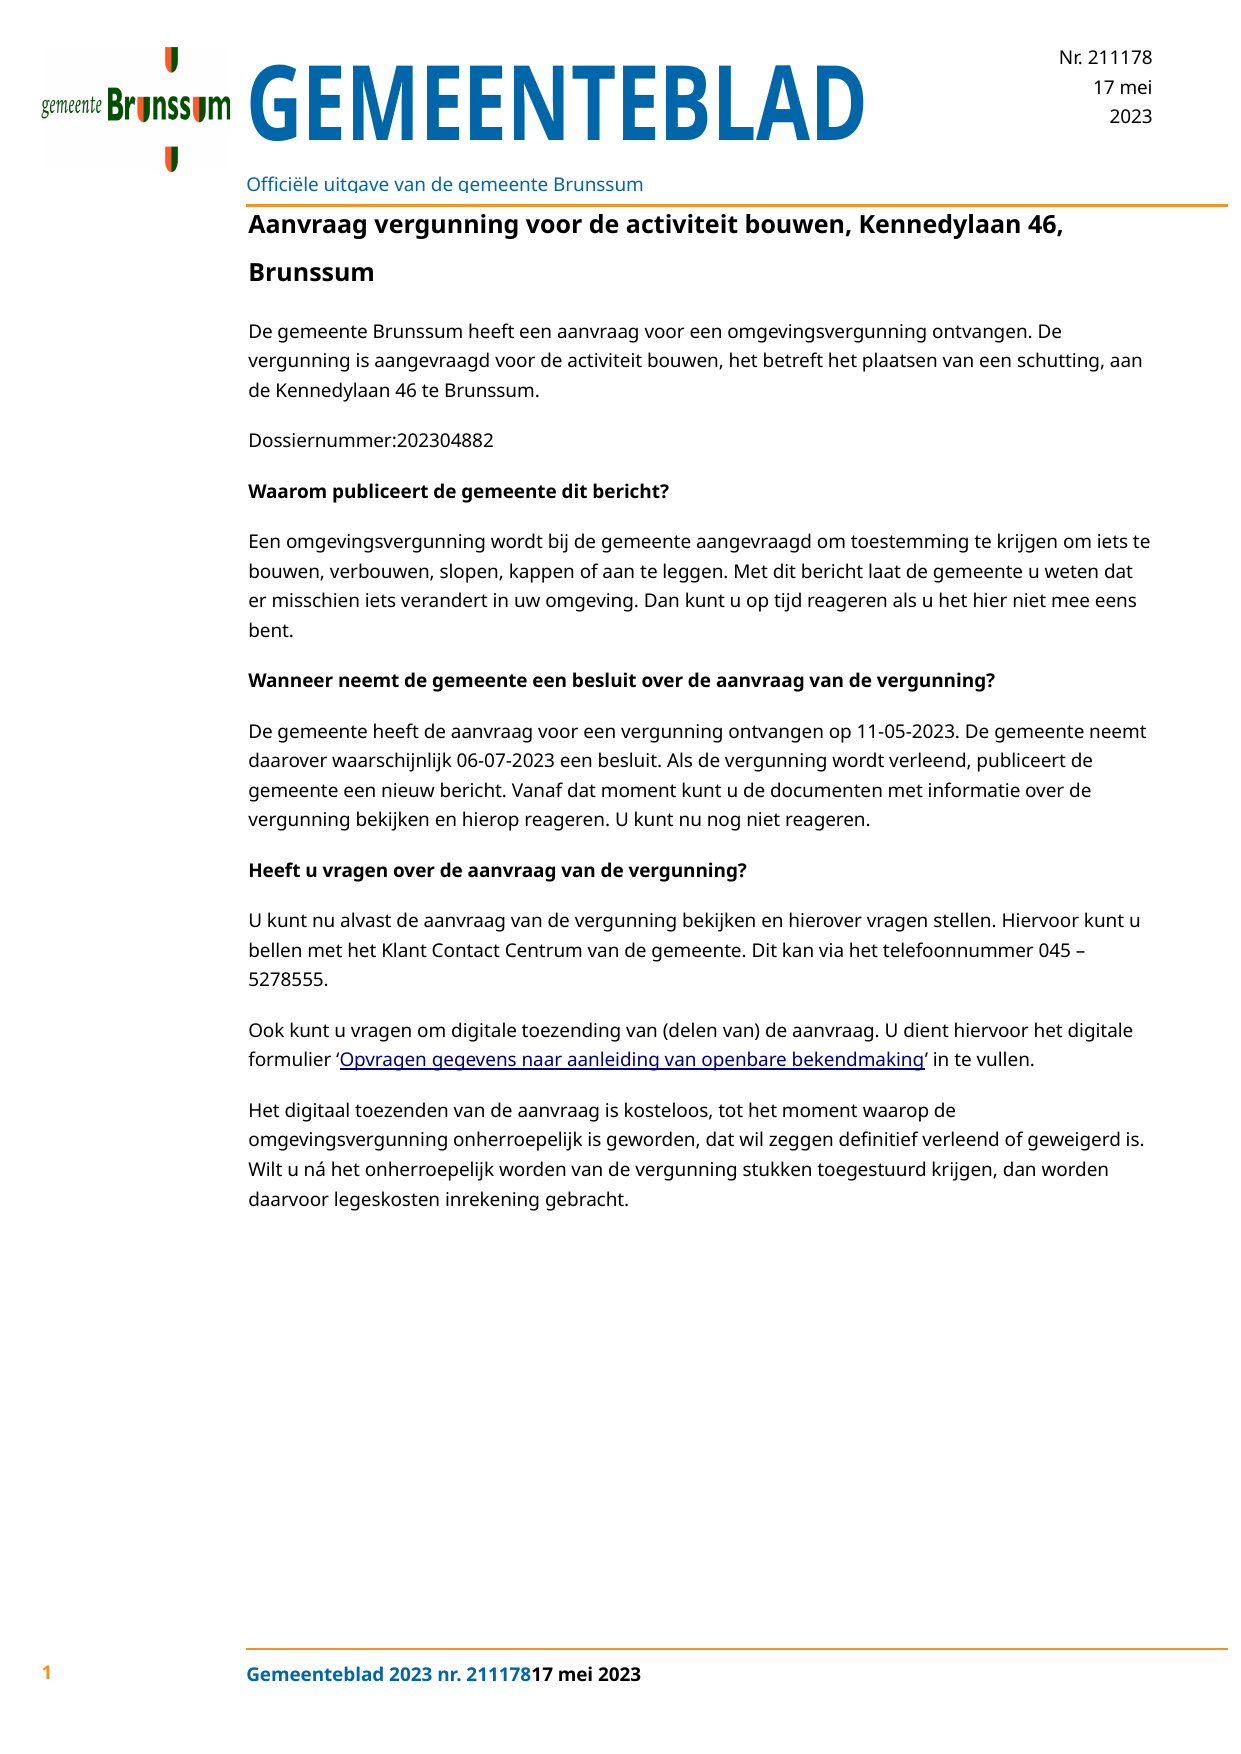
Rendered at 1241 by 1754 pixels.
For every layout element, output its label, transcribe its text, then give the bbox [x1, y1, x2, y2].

text Wanneer neemt de gemeente een besluit over de aanvraag van de vergunning? [248, 667, 1152, 693]
text Ook kunt u vragen om digitale toezending van (delen van) de aanvraag. U dient hiervoor het digitale formulier ‘Opvragen gegevens naar aanleiding van openbare bekendmaking’ in te vullen. [248, 1017, 1152, 1072]
picture [41, 47, 231, 172]
text Het digitaal toezenden van de aanvraag is kosteloos, tot het moment waarop de omgevingsvergunning onherroepelijk is geworden, dat wil zeggen definitief verleend of geweigerd is. Wilt u ná het onherroepelijk worden van de vergunning stukken toegestuurd krijgen, dan worden daarvoor legeskosten inrekening gebracht. [248, 1097, 1152, 1212]
text U kunt nu alvast de aanvraag van de vergunning bekijken en hierover vragen stellen. Hiervoor kunt u bellen met het Klant Contact Centrum van de gemeente. Dit kan via het telefoonnummer 045 – 5278555. [248, 907, 1152, 992]
text Dossiernummer:202304882 [248, 427, 1152, 453]
text De gemeente heeft de aanvraag voor een vergunning ontvangen op 11-05-2023. De gemeente neemt daarover waarschijnlijk 06-07-2023 een besluit. Als de vergunning wordt verleend, publiceert de gemeente een nieuw bericht. Vanaf dat moment kunt u de documenten met informatie over de vergunning bekijken en hierop reageren. U kunt nu nog niet reageren. [248, 718, 1152, 832]
text Waarom publiceert de gemeente dit bericht? [248, 478, 1152, 504]
text Een omgevingsvergunning wordt bij de gemeente aangevraagd om toestemming te krijgen om iets te bouwen, verbouwen, slopen, kappen of aan te leggen. Met dit bericht laat de gemeente u weten dat er misschien iets verandert in uw omgeving. Dan kunt u op tijd reageren als u het hier niet mee eens bent. [248, 528, 1152, 643]
text De gemeente Brunssum heeft een aanvraag voor een omgevingsvergunning ontvangen. De vergunning is aangevraagd voor de activiteit bouwen, het betreft het plaatsen van een schutting, aan de Kennedylaan 46 te Brunssum. [248, 318, 1152, 403]
text Aanvraag vergunning voor de activiteit bouwen, Kennedylaan 46, Brunssum [248, 207, 1152, 288]
text Heeft u vragen over de aanvraag van de vergunning? [248, 857, 1152, 883]
